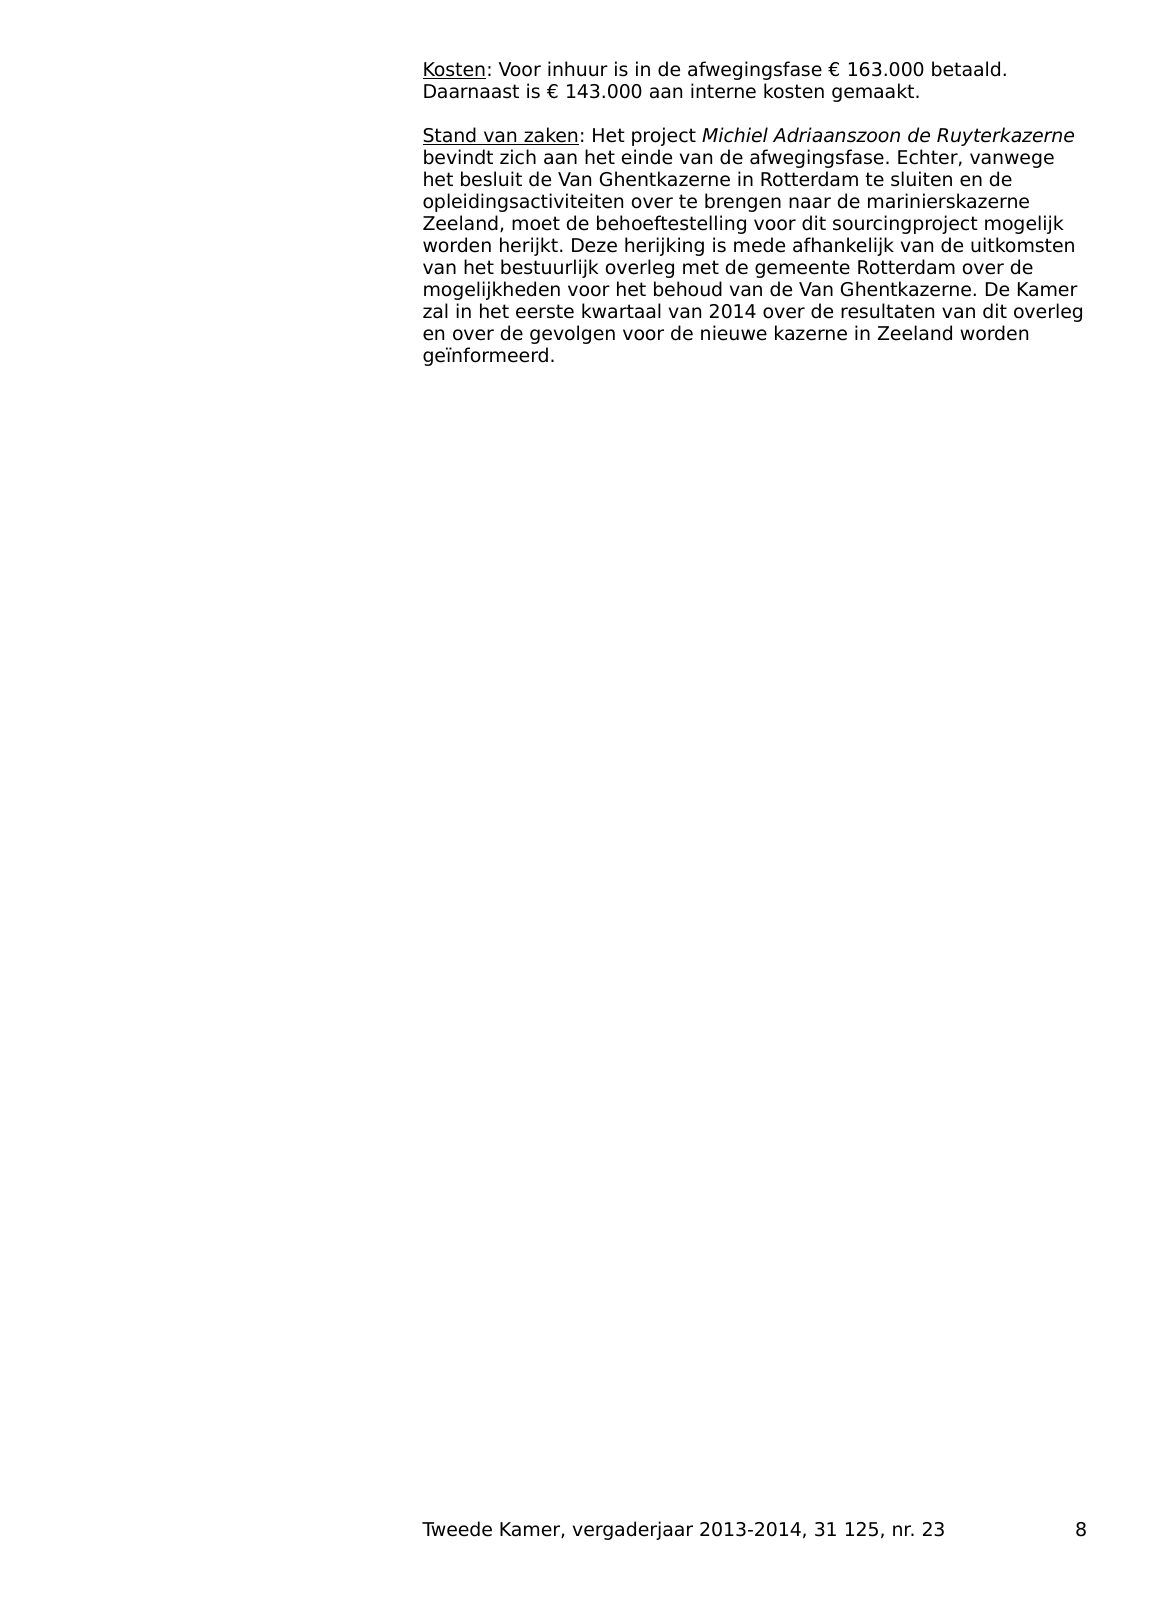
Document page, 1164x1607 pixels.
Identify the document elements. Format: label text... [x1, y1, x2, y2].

text Stand van zaken: Het project Michiel Adriaanszoon de Ruyterkazerne bevindt zich aan het einde van de afwegingsfase. Echter, vanwege het besluit de Van Ghentkazerne in Rotterdam te sluiten en de opleidingsactiviteiten over te brengen naar de marinierskazerne Zeeland, moet de behoeftestelling voor dit sourcingproject mogelijk worden herijkt. Deze herijking is mede afhankelijk van de uitkomsten van het bestuurlijk overleg met de gemeente Rotterdam over de mogelijkheden voor het behoud van de Van Ghentkazerne. De Kamer zal in het eerste kwartaal van 2014 over de resultaten van dit overleg en over de gevolgen voor de nieuwe kazerne in Zeeland worden geïnformeerd. [422, 125, 1087, 367]
text Kosten: Voor inhuur is in de afwegingsfase € 163.000 betaald. Daarnaast is € 143.000 aan interne kosten gemaakt. [422, 59, 1087, 103]
